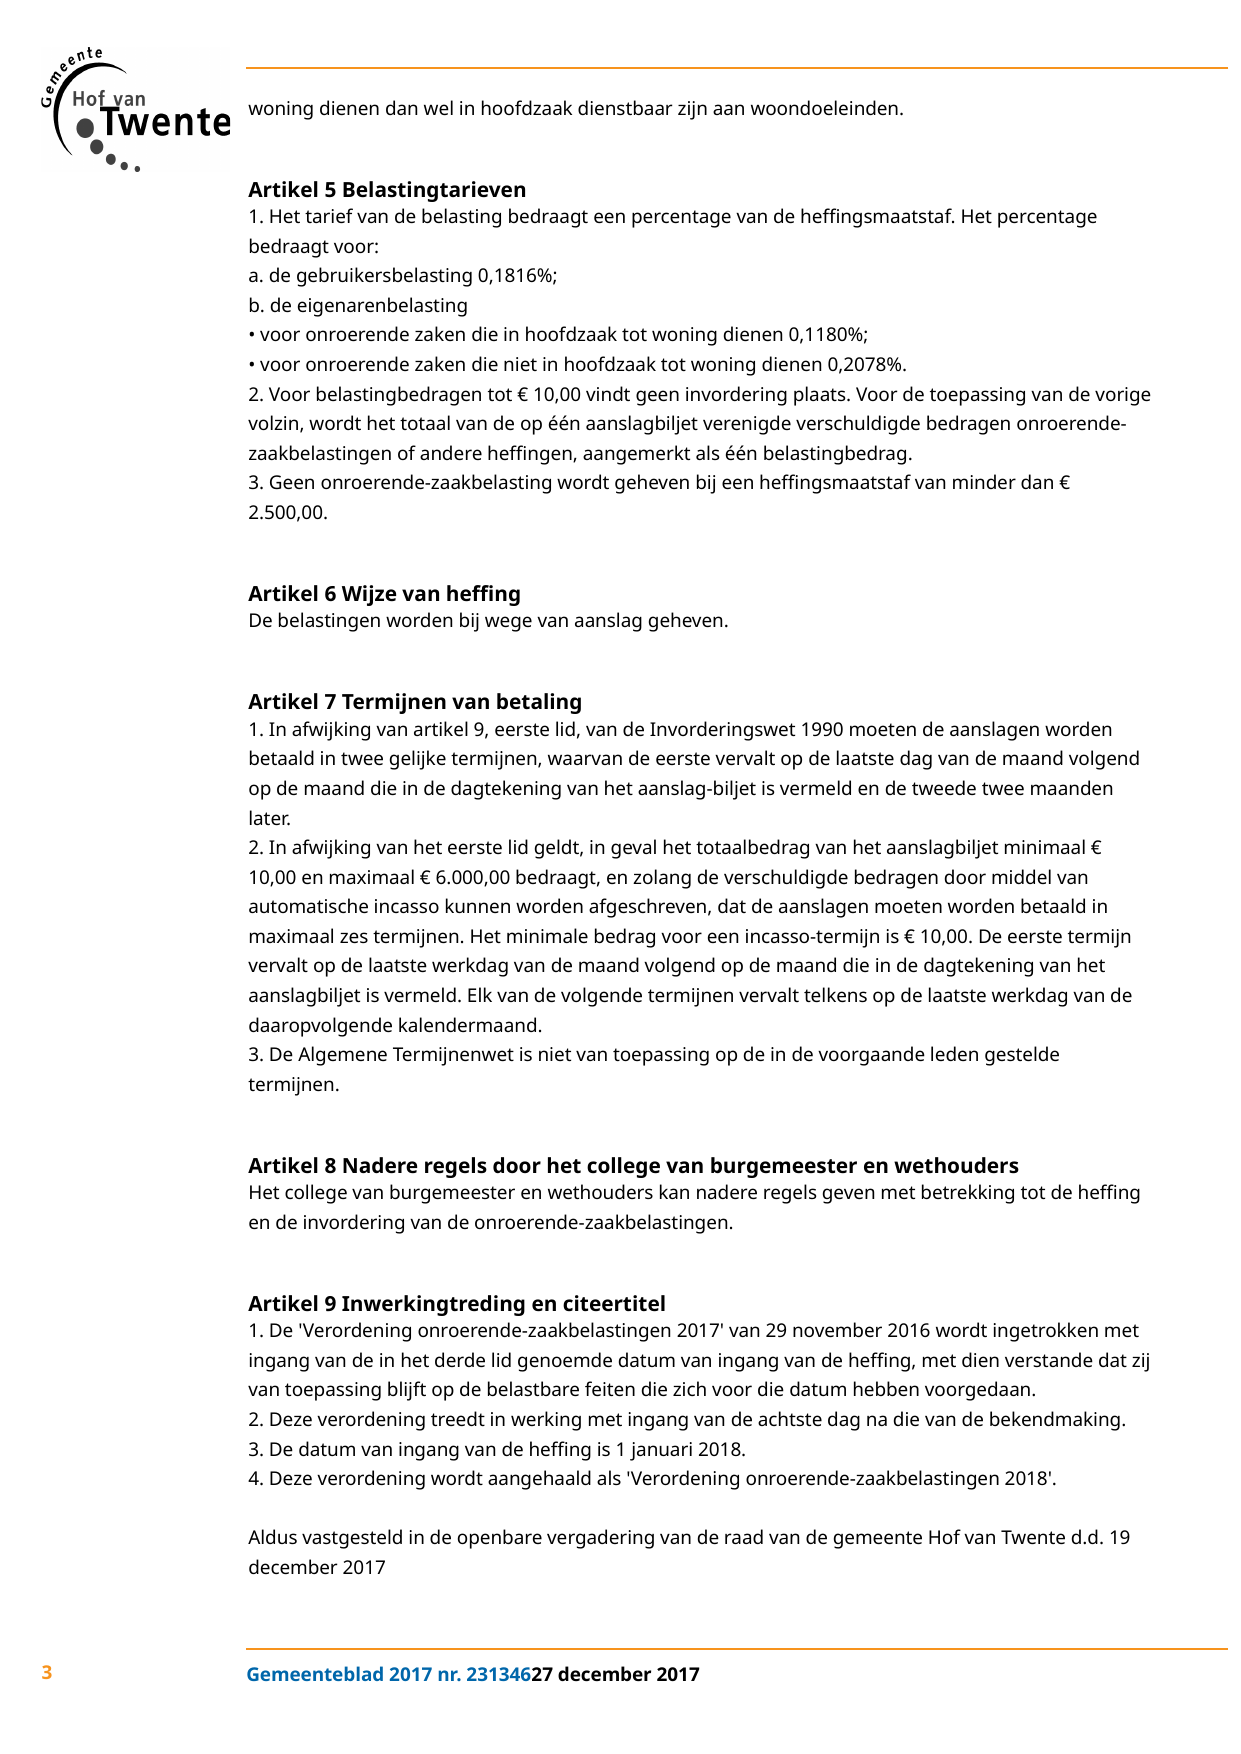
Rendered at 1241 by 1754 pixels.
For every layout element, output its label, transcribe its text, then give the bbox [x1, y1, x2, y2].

text Het college van burgemeester en wethouders kan nadere regels geven met betrekking tot de heffing en de invordering van de onroerende-zaakbelastingen. [248, 1179, 1152, 1235]
text 4. Deze verordening wordt aangehaald als 'Verordening onroerende-zaakbelastingen 2018'. [248, 1465, 1152, 1491]
text 1. In afwijking van artikel 9, eerste lid, van de Invorderingswet 1990 moeten de aanslagen worden betaald in twee gelijke termijnen, waarvan de eerste vervalt op de laatste dag van de maand volgend op de maand die in de dagtekening van het aanslag-biljet is vermeld en de tweede twee maanden later. [248, 716, 1152, 830]
text woning dienen dan wel in hoofdzaak dienstbaar zijn aan woondoeleinden. [248, 95, 1152, 121]
text • voor onroerende zaken die in hoofdzaak tot woning dienen 0,1180%; [248, 322, 1152, 347]
text b. de eigenarenbelasting [248, 292, 1152, 318]
text 3. De datum van ingang van de heffing is 1 januari 2018. [248, 1436, 1152, 1461]
text 3. De Algemene Termijnenwet is niet van toepassing op de in de voorgaande leden gestelde termijnen. [248, 1041, 1152, 1097]
text De belastingen worden bij wege van aanslag geheven. [248, 607, 1152, 633]
text 1. Het tarief van de belasting bedraagt een percentage van de heffingsmaatstaf. Het percentage bedraagt voor: [248, 203, 1152, 258]
text a. de gebruikersbelasting 0,1816%; [248, 262, 1152, 288]
picture [41, 47, 231, 172]
text 1. De 'Verordening onroerende-zaakbelastingen 2017' van 29 november 2016 wordt ingetrokken met ingang van de in het derde lid genoemde datum van ingang van de heffing, met dien verstande dat zij van toepassing blijft op de belastbare feiten die zich voor die datum hebben voorgedaan. [248, 1317, 1152, 1402]
text Artikel 7 Termijnen van betaling [248, 687, 1152, 716]
text 2. Voor belastingbedragen tot € 10,00 vindt geen invordering plaats. Voor de toepassing van de vorige volzin, wordt het totaal van de op één aanslagbiljet verenigde verschuldigde bedragen onroerende-zaakbelastingen of andere heffingen, aangemerkt als één belastingbedrag. [248, 381, 1152, 466]
text Artikel 5 Belastingtarieven [248, 175, 1152, 203]
text Artikel 6 Wijze van heffing [248, 579, 1152, 607]
text 3. Geen onroerende-zaakbelasting wordt geheven bij een heffingsmaatstaf van minder dan € 2.500,00. [248, 469, 1152, 525]
text Artikel 9 Inwerkingtreding en citeertitel [248, 1289, 1152, 1317]
text • voor onroerende zaken die niet in hoofdzaak tot woning dienen 0,2078%. [248, 351, 1152, 377]
text Artikel 8 Nadere regels door het college van burgemeester en wethouders [248, 1151, 1152, 1179]
text Aldus vastgesteld in de openbare vergadering van de raad van de gemeente Hof van Twente d.d. 19 december 2017 [248, 1524, 1152, 1580]
text 2. Deze verordening treedt in werking met ingang van de achtste dag na die van de bekendmaking. [248, 1406, 1152, 1432]
text 2. In afwijking van het eerste lid geldt, in geval het totaalbedrag van het aanslagbiljet minimaal € 10,00 en maximaal € 6.000,00 bedraagt, en zolang de verschuldigde bedragen door middel van automatische incasso kunnen worden afgeschreven, dat de aanslagen moeten worden betaald in maximaal zes termijnen. Het minimale bedrag voor een incasso-termijn is € 10,00. De eerste termijn vervalt op de laatste werkdag van de maand volgend op de maand die in de dagtekening van het aanslagbiljet is vermeld. Elk van de volgende termijnen vervalt telkens op de laatste werkdag van de daaropvolgende kalendermaand. [248, 834, 1152, 1037]
